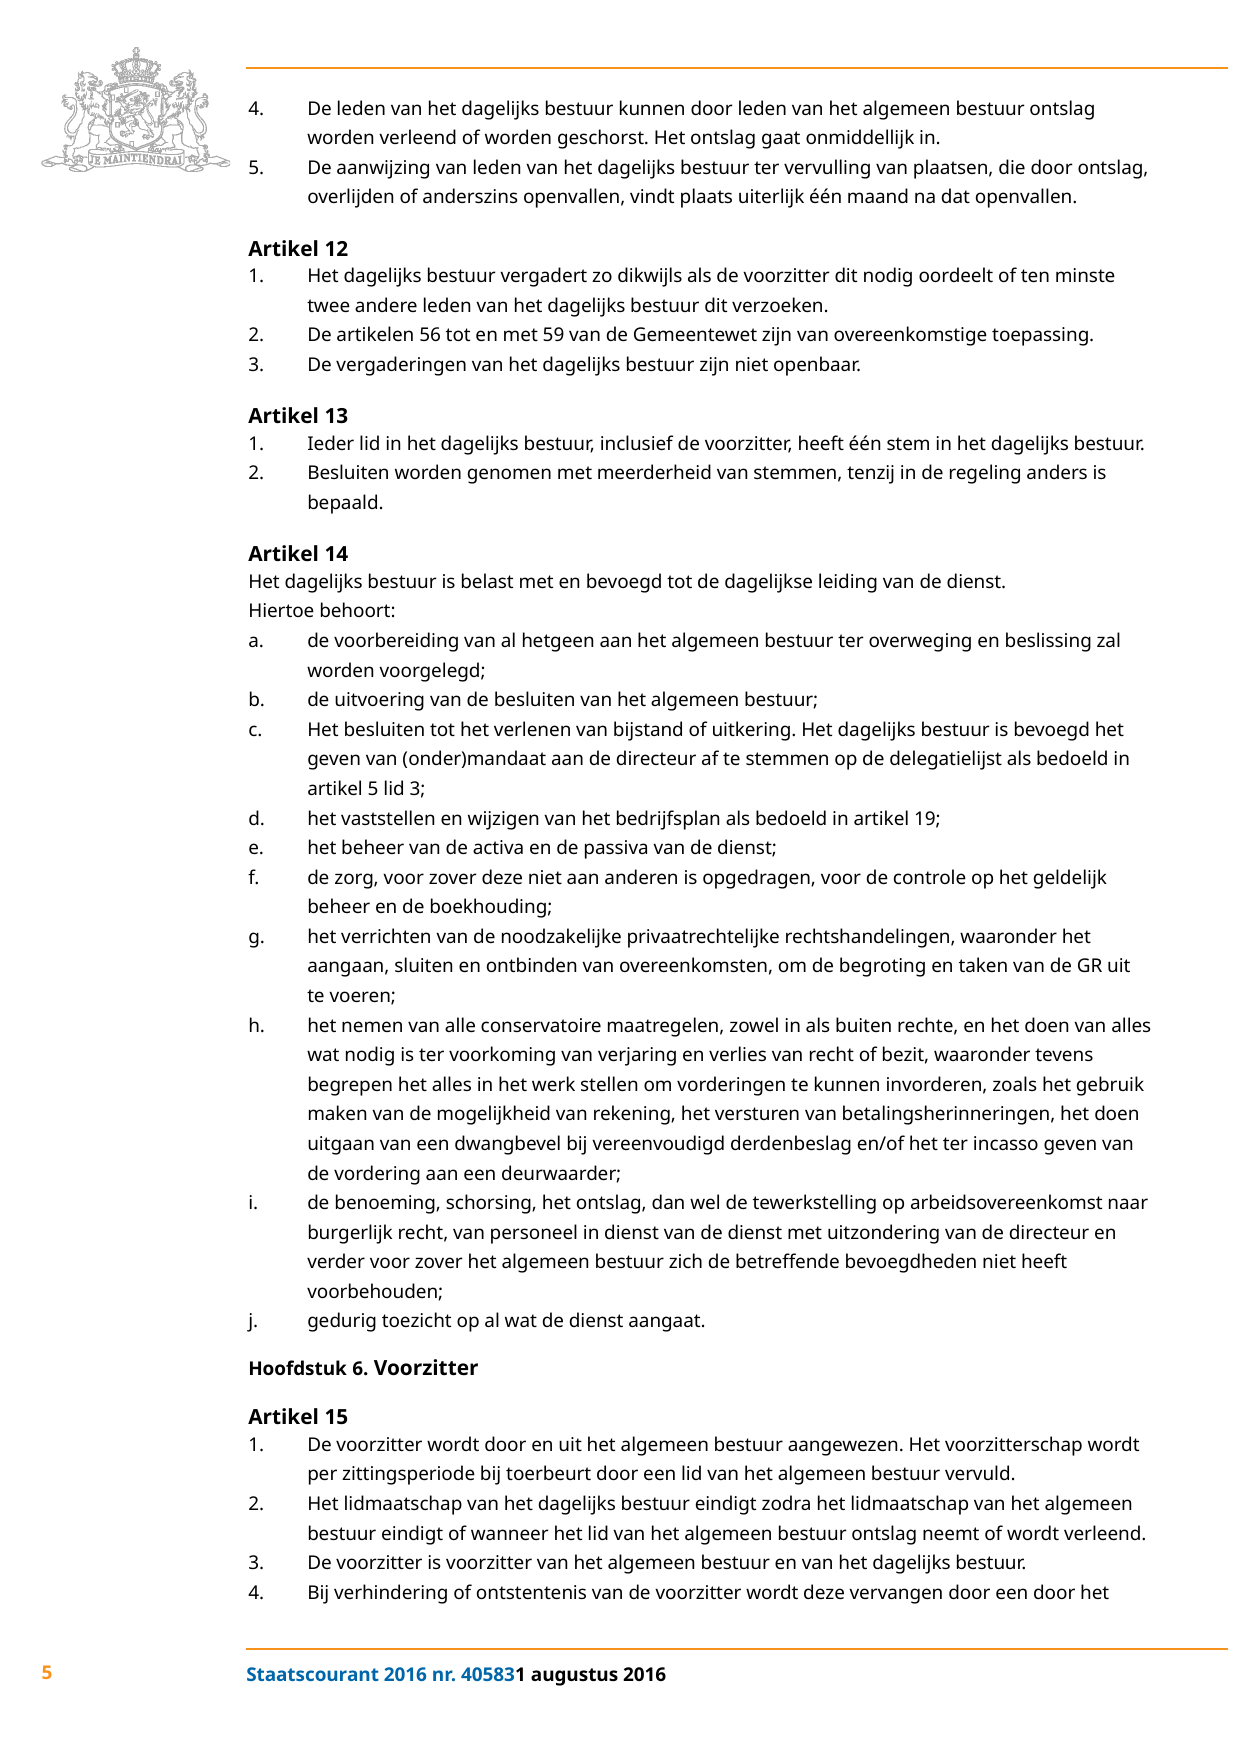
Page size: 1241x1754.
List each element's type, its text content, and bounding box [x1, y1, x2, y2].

list het beheer van de activa en de passiva van de dienst; [248, 834, 1152, 860]
text Hoofdstuk 6. Voorzitter [248, 1353, 1152, 1382]
list De leden van het dagelijks bestuur kunnen door leden van het algemeen bestuur ontslag worden verleend of worden geschorst. Het ontslag gaat onmiddellijk in. [248, 95, 1152, 150]
text Artikel 15 [248, 1402, 1152, 1431]
list De artikelen 56 tot en met 59 van de Gemeentewet zijn van overeenkomstige toepassing. [248, 322, 1152, 347]
list het nemen van alle conservatoire maatregelen, zowel in als buiten rechte, en het doen van alles wat nodig is ter voorkoming van verjaring en verlies van recht of bezit, waaronder tevens begrepen het alles in het werk stellen om vorderingen te kunnen invorderen, zoals het gebruik maken van de mogelijkheid van rekening, het versturen van betalingsherinneringen, het doen uitgaan van een dwangbevel bij vereenvoudigd derdenbeslag en/of het ter incasso geven van de vordering aan een deurwaarder; [248, 1012, 1152, 1185]
list Bij verhindering of ontstentenis van de voorzitter wordt deze vervangen door een door het [248, 1579, 1152, 1604]
text Hiertoe behoort: [248, 598, 1152, 623]
text Het dagelijks bestuur is belast met en bevoegd tot de dagelijkse leiding van de dienst. [248, 568, 1152, 594]
list de uitvoering van de besluiten van het algemeen bestuur; [248, 686, 1152, 712]
list de benoeming, schorsing, het ontslag, dan wel de tewerkstelling op arbeidsovereenkomst naar burgerlijk recht, van personeel in dienst van de dienst met uitzondering van de directeur en verder voor zover het algemeen bestuur zich de betreffende bevoegdheden niet heeft voorbehouden; [248, 1189, 1152, 1304]
list Het besluiten tot het verlenen van bijstand of uitkering. Het dagelijks bestuur is bevoegd het geven van (onder)mandaat aan de directeur af te stemmen op de delegatielijst als bedoeld in artikel 5 lid 3; [248, 716, 1152, 801]
list Ieder lid in het dagelijks bestuur, inclusief de voorzitter, heeft één stem in het dagelijks bestuur. [248, 430, 1152, 456]
list de voorbereiding van al hetgeen aan het algemeen bestuur ter overweging en beslissing zal worden voorgelegd; [248, 627, 1152, 682]
text Artikel 13 [248, 402, 1152, 430]
list Het lidmaatschap van het dagelijks bestuur eindigt zodra het lidmaatschap van het algemeen bestuur eindigt of wanneer het lid van het algemeen bestuur ontslag neemt of wordt verleend. [248, 1490, 1152, 1545]
list gedurig toezicht op al wat de dienst aangaat. [248, 1308, 1152, 1333]
list Het dagelijks bestuur vergadert zo dikwijls als de voorzitter dit nodig oordeelt of ten minste twee andere leden van het dagelijks bestuur dit verzoeken. [248, 262, 1152, 318]
list de zorg, voor zover deze niet aan anderen is opgedragen, voor de controle op het geldelijk beheer en de boekhouding; [248, 864, 1152, 919]
list De voorzitter is voorzitter van het algemeen bestuur en van het dagelijks bestuur. [248, 1549, 1152, 1575]
text Artikel 12 [248, 234, 1152, 262]
text Artikel 14 [248, 539, 1152, 568]
list Besluiten worden genomen met meerderheid van stemmen, tenzij in de regeling anders is bepaald. [248, 459, 1152, 515]
list De aanwijzing van leden van het dagelijks bestuur ter vervulling van plaatsen, die door ontslag, overlijden of anderszins openvallen, vindt plaats uiterlijk één maand na dat openvallen. [248, 154, 1152, 209]
list het vaststellen en wijzigen van het bedrijfsplan als bedoeld in artikel 19; [248, 805, 1152, 830]
list De voorzitter wordt door en uit het algemeen bestuur aangewezen. Het voorzitterschap wordt per zittingsperiode bij toerbeurt door een lid van het algemeen bestuur vervuld. [248, 1431, 1152, 1486]
list De vergaderingen van het dagelijks bestuur zijn niet openbaar. [248, 351, 1152, 377]
picture [41, 47, 231, 172]
list het verrichten van de noodzakelijke privaatrechtelijke rechtshandelingen, waaronder het aangaan, sluiten en ontbinden van overeenkomsten, om de begroting en taken van de GR uit te voeren; [248, 923, 1152, 1008]
